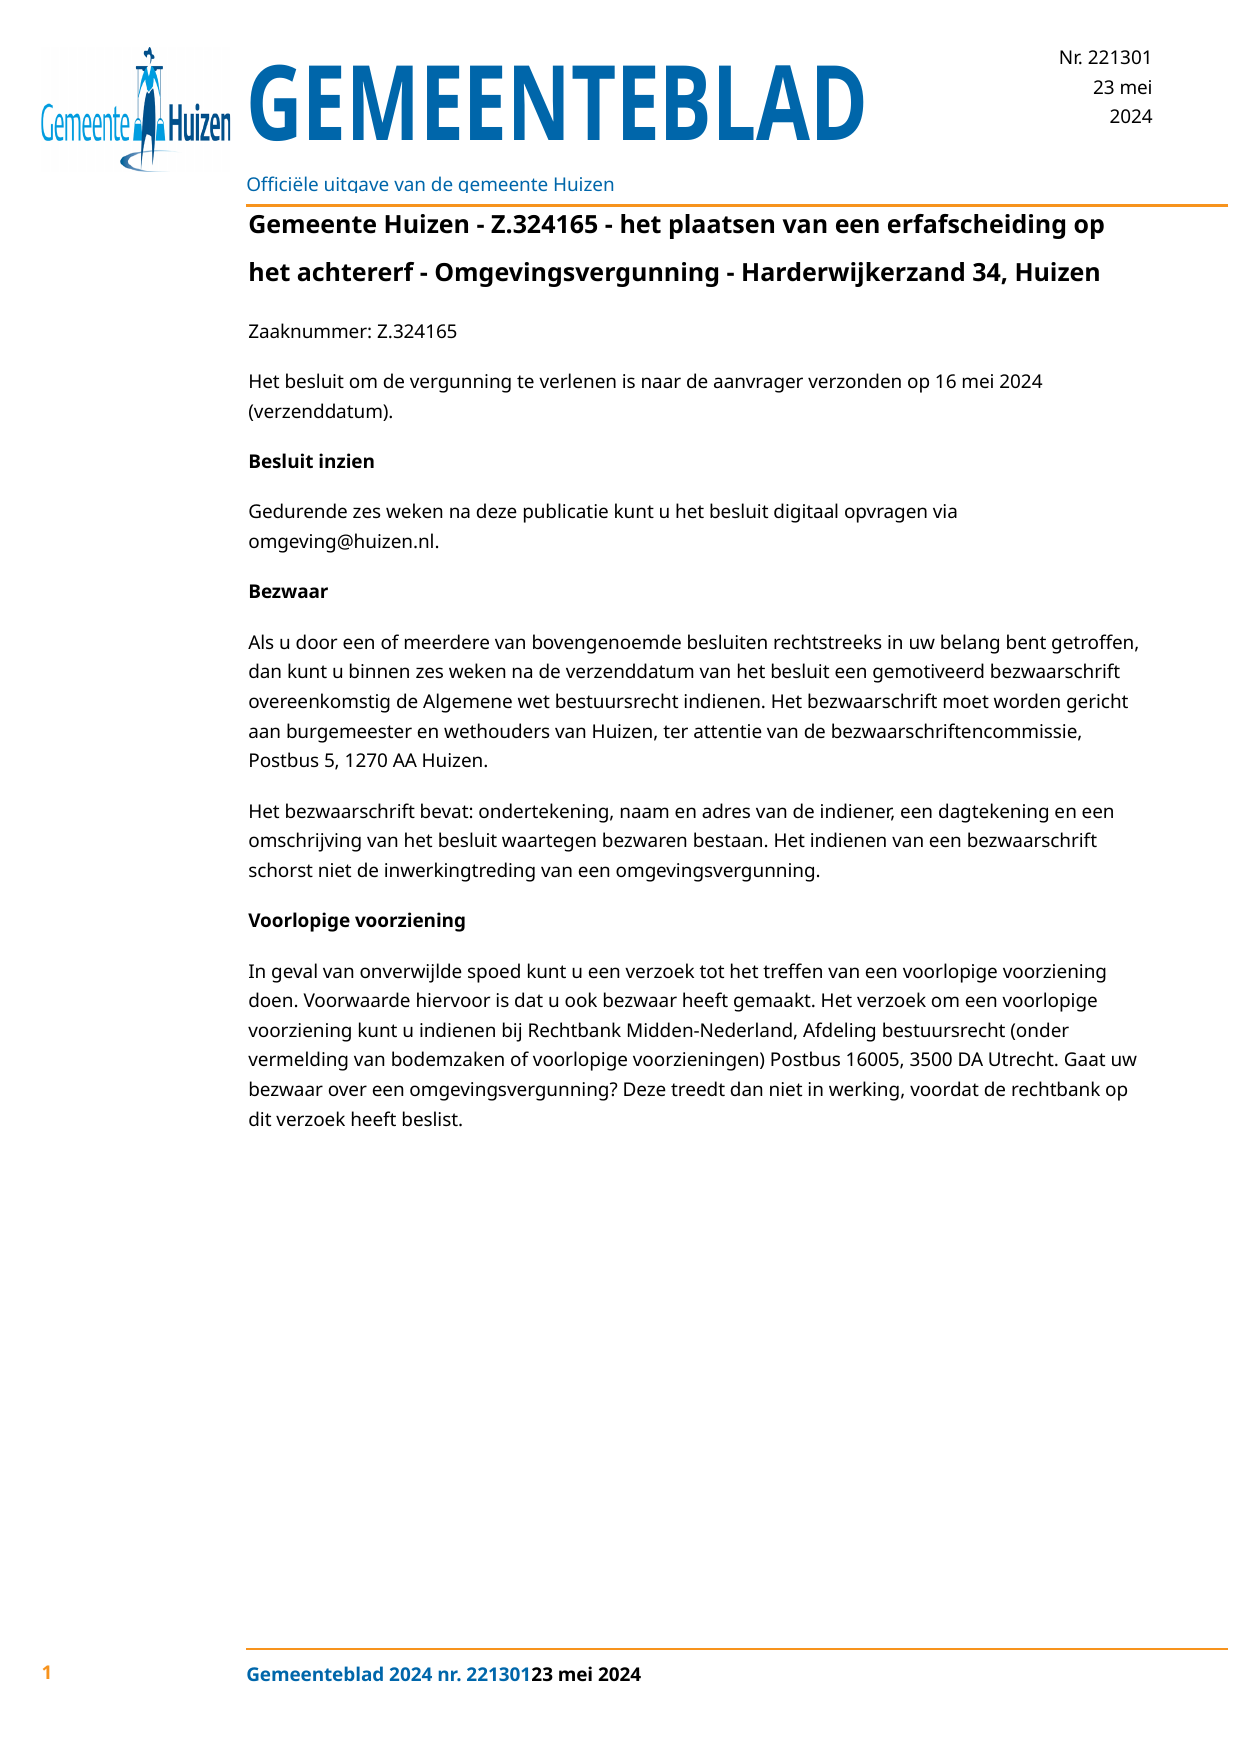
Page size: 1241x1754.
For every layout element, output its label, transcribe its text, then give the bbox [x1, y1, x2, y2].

text Bezwaar [248, 579, 1152, 604]
text In geval van onverwijlde spoed kunt u een verzoek tot het treffen van een voorlopige voorziening doen. Voorwaarde hiervoor is dat u ook bezwaar heeft gemaakt. Het verzoek om een voorlopige voorziening kunt u indienen bij Rechtbank Midden-Nederland, Afdeling bestuursrecht (onder vermelding van bodemzaken of voorlopige voorzieningen) Postbus 16005, 3500 DA Utrecht. Gaat uw bezwaar over een omgevingsvergunning? Deze treedt dan niet in werking, voordat de rechtbank op dit verzoek heeft beslist. [248, 958, 1152, 1132]
text Besluit inzien [248, 448, 1152, 474]
text Het bezwaarschrift bevat: ondertekening, naam en adres van de indiener, een dagtekening en een omschrijving van het besluit waartegen bezwaren bestaan. Het indienen van een bezwaarschrift schorst niet de inwerkingtreding van een omgevingsvergunning. [248, 798, 1152, 883]
text Gedurende zes weken na deze publicatie kunt u het besluit digitaal opvragen via omgeving@huizen.nl. [248, 499, 1152, 554]
text Als u door een of meerdere van bovengenoemde besluiten rechtstreeks in uw belang bent getroffen, dan kunt u binnen zes weken na de verzenddatum van het besluit een gemotiveerd bezwaarschrift overeenkomstig de Algemene wet bestuursrecht indienen. Het bezwaarschrift moet worden gericht aan burgemeester en wethouders van Huizen, ter attentie van de bezwaarschriftencommissie, Postbus 5, 1270 AA Huizen. [248, 629, 1152, 773]
text Het besluit om de vergunning te verlenen is naar de aanvrager verzonden op 16 mei 2024 (verzenddatum). [248, 368, 1152, 424]
picture [41, 47, 231, 172]
text Gemeente Huizen - Z.324165 - het plaatsen van een erfafscheiding op het achtererf - Omgevingsvergunning - Harderwijkerzand 34, Huizen [248, 207, 1152, 288]
text Voorlopige voorziening [248, 907, 1152, 933]
text Zaaknummer: Z.324165 [248, 318, 1152, 344]
